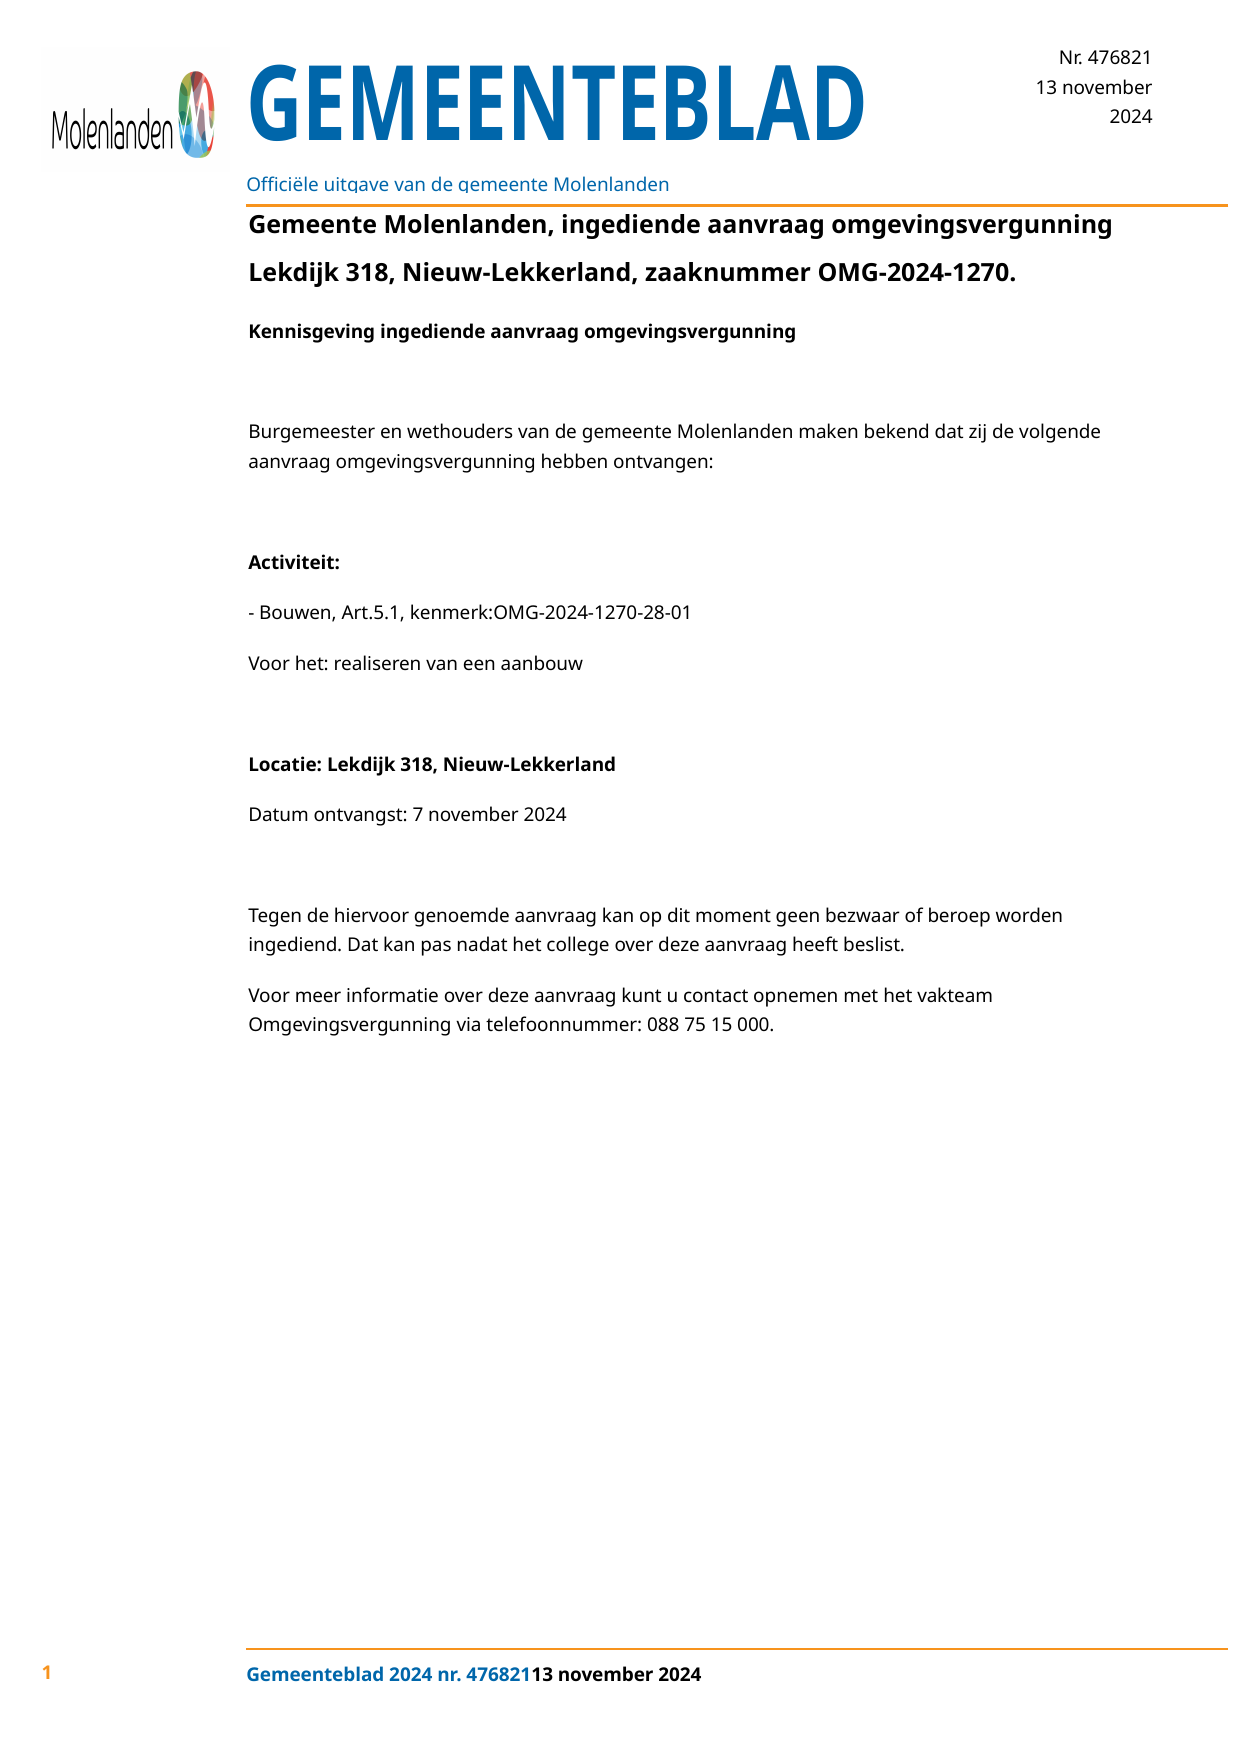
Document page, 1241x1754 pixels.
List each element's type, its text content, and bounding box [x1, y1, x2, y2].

text Activiteit: [248, 549, 1152, 575]
text Voor het: realiseren van een aanbouw [248, 650, 1152, 676]
text Kennisgeving ingediende aanvraag omgevingsvergunning [248, 318, 1152, 344]
text Gemeente Molenlanden, ingediende aanvraag omgevingsvergunning Lekdijk 318, Nieuw-Lekkerland, zaaknummer OMG-2024-1270. [248, 207, 1152, 288]
text - Bouwen, Art.5.1, kenmerk:OMG-2024-1270-28-01 [248, 599, 1152, 625]
text Burgemeester en wethouders van de gemeente Molenlanden maken bekend dat zij de volgende aanvraag omgevingsvergunning hebben ontvangen: [248, 419, 1152, 474]
text Datum ontvangst: 7 november 2024 [248, 801, 1152, 827]
text Voor meer informatie over deze aanvraag kunt u contact opnemen met het vakteam Omgevingsvergunning via telefoonnummer: 088 75 15 000. [248, 982, 1152, 1037]
text Tegen de hiervoor genoemde aanvraag kan op dit moment geen bezwaar of beroep worden ingediend. Dat kan pas nadat het college over deze aanvraag heeft beslist. [248, 902, 1152, 957]
text Locatie: Lekdijk 318, Nieuw-Lekkerland [248, 751, 1152, 777]
picture [41, 47, 231, 172]
